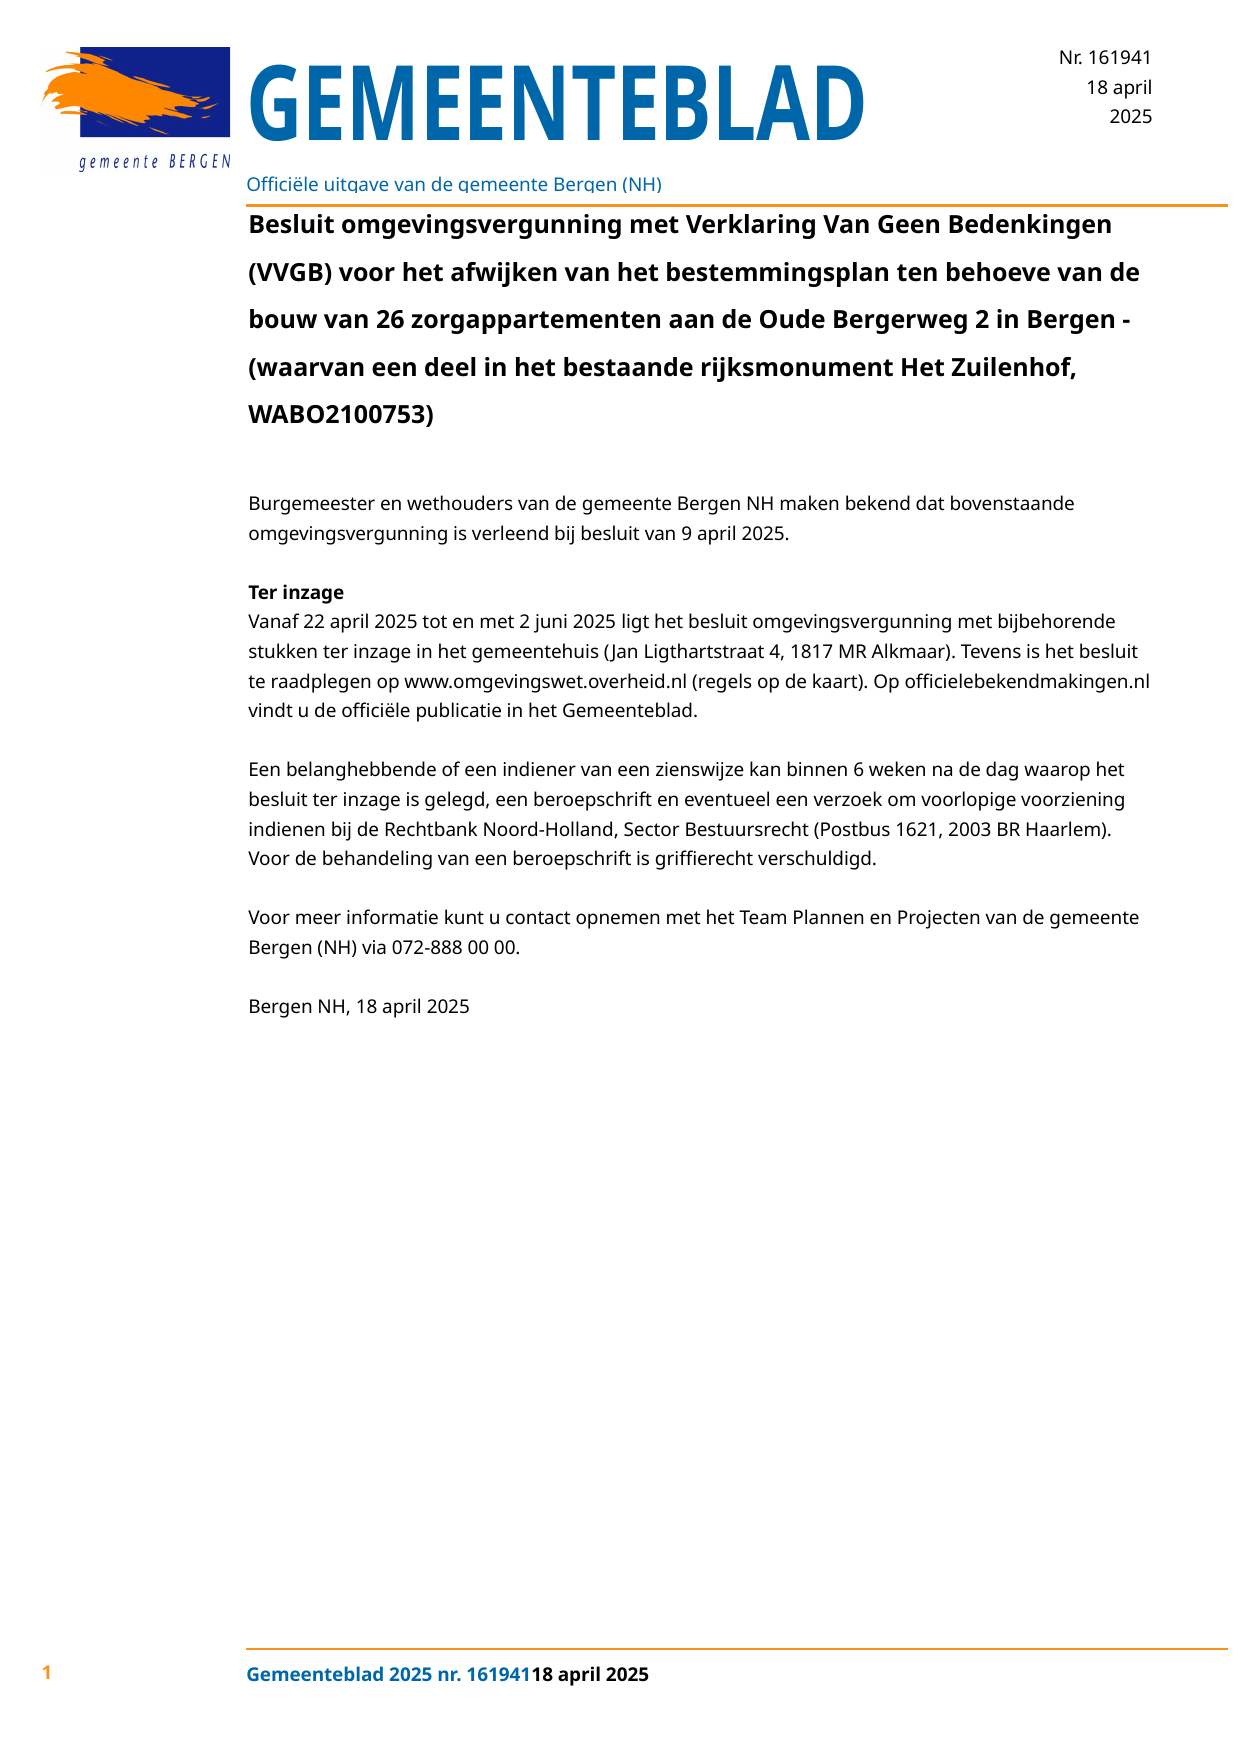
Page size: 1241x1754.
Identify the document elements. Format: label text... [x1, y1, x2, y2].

picture [41, 47, 231, 172]
text Een belanghebbende of een indiener van een zienswijze kan binnen 6 weken na de dag waarop het besluit ter inzage is gelegd, een beroepschrift en eventueel een verzoek om voorlopige voorziening indienen bij de Rechtbank Noord-Holland, Sector Bestuursrecht (Postbus 1621, 2003 BR Haarlem). Voor de behandeling van een beroepschrift is griffierecht verschuldigd. [248, 757, 1152, 871]
text Voor meer informatie kunt u contact opnemen met het Team Plannen en Projecten van de gemeente Bergen (NH) via 072-888 00 00. [248, 904, 1152, 960]
text Vanaf 22 april 2025 tot en met 2 juni 2025 ligt het besluit omgevingsvergunning met bijbehorende stukken ter inzage in het gemeentehuis (Jan Ligthartstraat 4, 1817 MR Alkmaar). Tevens is het besluit te raadplegen op www.omgevingswet.overheid.nl (regels op de kaart). Op officielebekendmakingen.nl vindt u de officiële publicatie in het Gemeenteblad. [248, 609, 1152, 723]
text Ter inzage [248, 579, 1152, 605]
text Bergen NH, 18 april 2025 [248, 993, 1152, 1019]
text Burgemeester en wethouders van de gemeente Bergen NH maken bekend dat bovenstaande omgevingsvergunning is verleend bij besluit van 9 april 2025. [248, 490, 1152, 546]
text Besluit omgevingsvergunning met Verklaring Van Geen Bedenkingen (VVGB) voor het afwijken van het bestemmingsplan ten behoeve van de bouw van 26 zorgappartementen aan de Oude Bergerweg 2 in Bergen - (waarvan een deel in het bestaande rijksmonument Het Zuilenhof, WABO2100753) [248, 207, 1152, 431]
